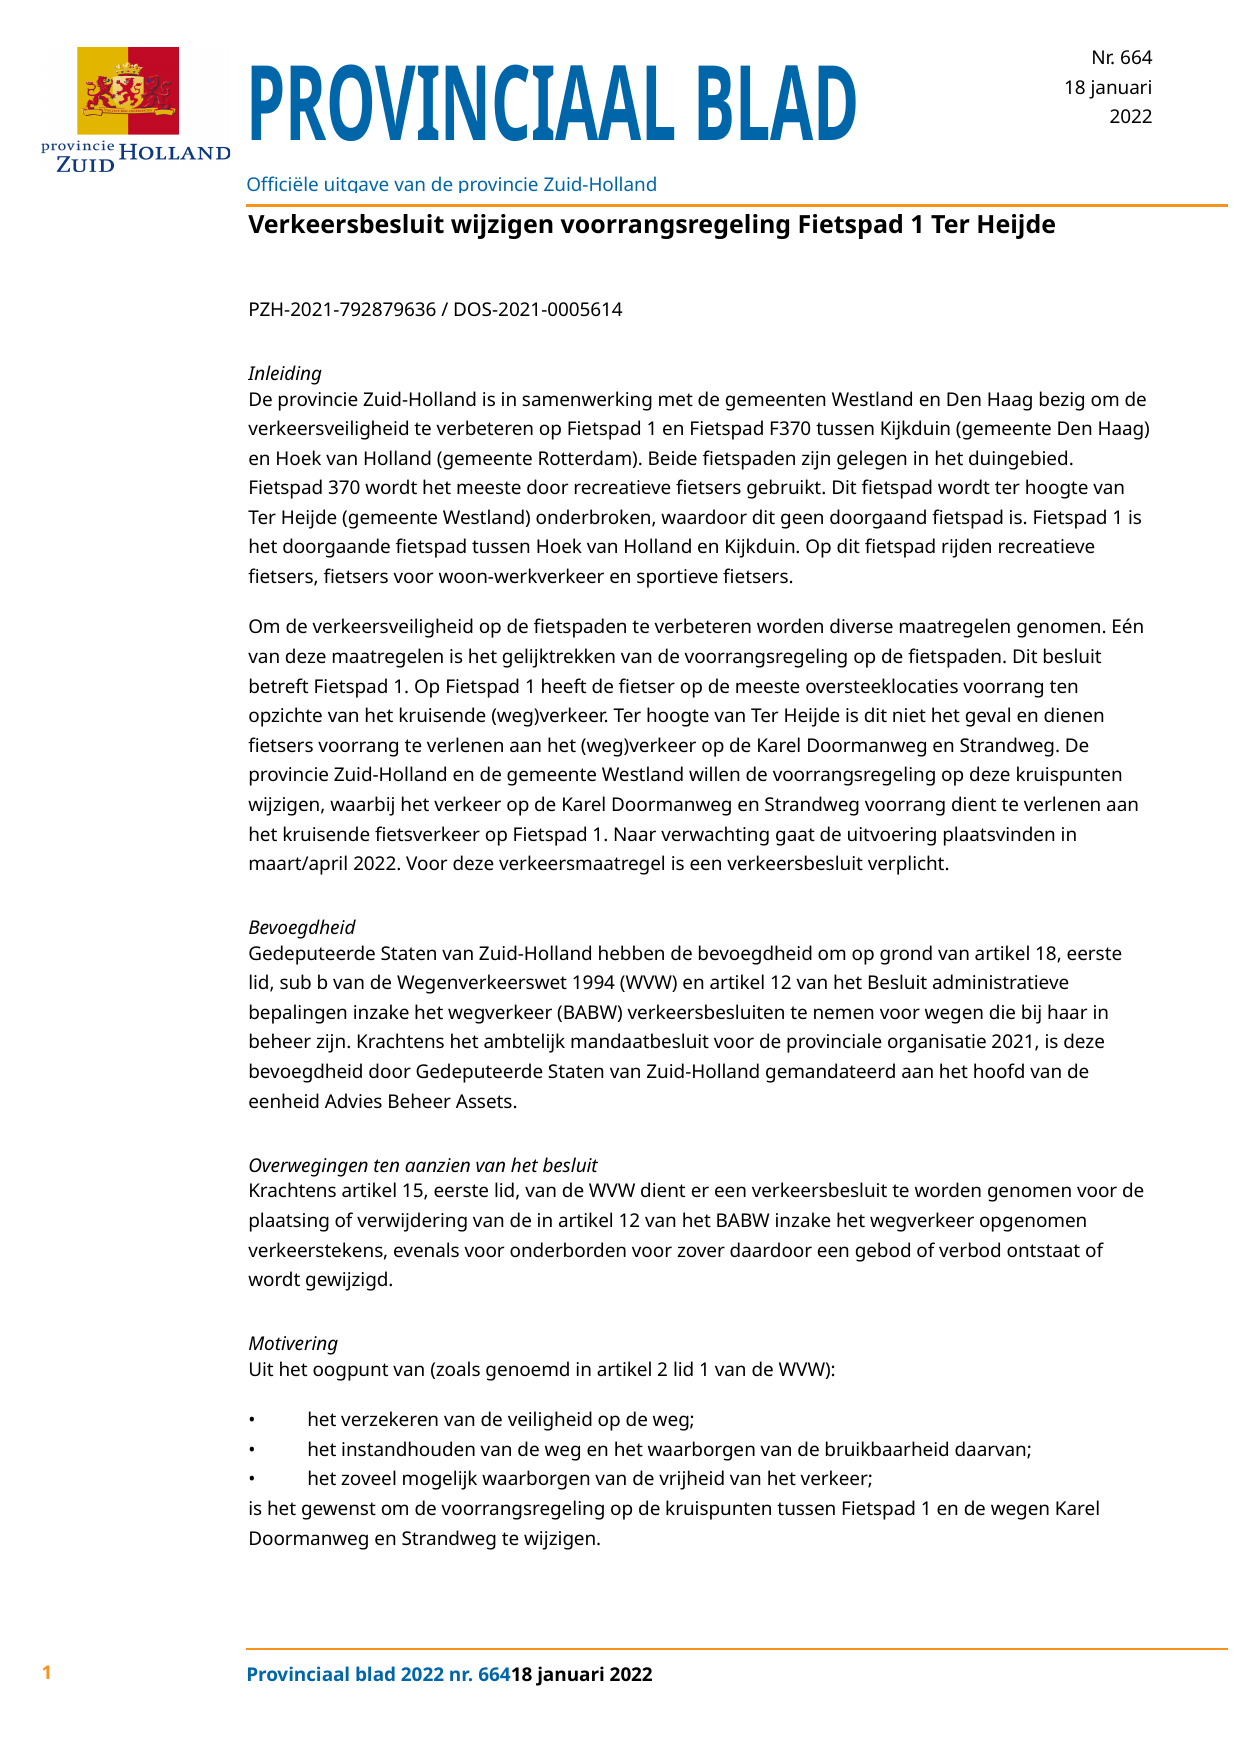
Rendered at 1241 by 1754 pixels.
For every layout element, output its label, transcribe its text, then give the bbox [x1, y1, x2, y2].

text Uit het oogpunt van (zoals genoemd in artikel 2 lid 1 van de WVW): [248, 1356, 1152, 1382]
text Verkeersbesluit wijzigen voorrangsregeling Fietspad 1 Ter Heijde [248, 207, 1152, 241]
text De provincie Zuid-Holland is in samenwerking met de gemeenten Westland en Den Haag bezig om de verkeersveiligheid te verbeteren op Fietspad 1 en Fietspad F370 tussen Kijkduin (gemeente Den Haag) en Hoek van Holland (gemeente Rotterdam). Beide fietspaden zijn gelegen in het duingebied. Fietspad 370 wordt het meeste door recreatieve fietsers gebruikt. Dit fietspad wordt ter hoogte van Ter Heijde (gemeente Westland) onderbroken, waardoor dit geen doorgaand fietspad is. Fietspad 1 is het doorgaande fietspad tussen Hoek van Holland en Kijkduin. Op dit fietspad rijden recreatieve fietsers, fietsers voor woon-werkverkeer en sportieve fietsers. [248, 386, 1152, 589]
text Gedeputeerde Staten van Zuid-Holland hebben de bevoegdheid om op grond van artikel 18, eerste lid, sub b van de Wegenverkeerswet 1994 (WVW) en artikel 12 van het Besluit administratieve bepalingen inzake het wegverkeer (BABW) verkeersbesluiten te nemen voor wegen die bij haar in beheer zijn. Krachtens het ambtelijk mandaatbesluit voor de provinciale organisatie 2021, is deze bevoegdheid door Gedeputeerde Staten van Zuid-Holland gemandateerd aan het hoofd van de eenheid Advies Beheer Assets. [248, 940, 1152, 1114]
text Bevoegdheid [248, 914, 1152, 940]
text Motivering [248, 1330, 1152, 1356]
text Krachtens artikel 15, eerste lid, van de WVW dient er een verkeersbesluit te worden genomen voor de plaatsing of verwijdering van de in artikel 12 van het BABW inzake het wegverkeer opgenomen verkeerstekens, evenals voor onderborden voor zover daardoor een gebod of verbod ontstaat of wordt gewijzigd. [248, 1178, 1152, 1292]
text Inleiding [248, 360, 1152, 386]
text Overwegingen ten aanzien van het besluit [248, 1152, 1152, 1178]
list het zoveel mogelijk waarborgen van de vrijheid van het verkeer; [248, 1466, 1152, 1491]
text PZH-2021-792879636 / DOS-2021-0005614 [248, 296, 1152, 322]
text is het gewenst om de voorrangsregeling op de kruispunten tussen Fietspad 1 en de wegen Karel Doormanweg en Strandweg te wijzigen. [248, 1495, 1152, 1551]
list het verzekeren van de veiligheid op de weg; [248, 1406, 1152, 1432]
text Om de verkeersveiligheid op de fietspaden te verbeteren worden diverse maatregelen genomen. Eén van deze maatregelen is het gelijktrekken van de voorrangsregeling op de fietspaden. Dit besluit betreft Fietspad 1. Op Fietspad 1 heeft de fietser op de meeste oversteeklocaties voorrang ten opzichte van het kruisende (weg)verkeer. Ter hoogte van Ter Heijde is dit niet het geval en dienen fietsers voorrang te verlenen aan het (weg)verkeer op de Karel Doormanweg en Strandweg. De provincie Zuid-Holland en de gemeente Westland willen de voorrangsregeling op deze kruispunten wijzigen, waarbij het verkeer op de Karel Doormanweg en Strandweg voorrang dient te verlenen aan het kruisende fietsverkeer op Fietspad 1. Naar verwachting gaat de uitvoering plaatsvinden in maart/april 2022. Voor deze verkeersmaatregel is een verkeersbesluit verplicht. [248, 614, 1152, 876]
picture [41, 47, 231, 172]
list het instandhouden van de weg en het waarborgen van de bruikbaarheid daarvan; [248, 1436, 1152, 1462]
